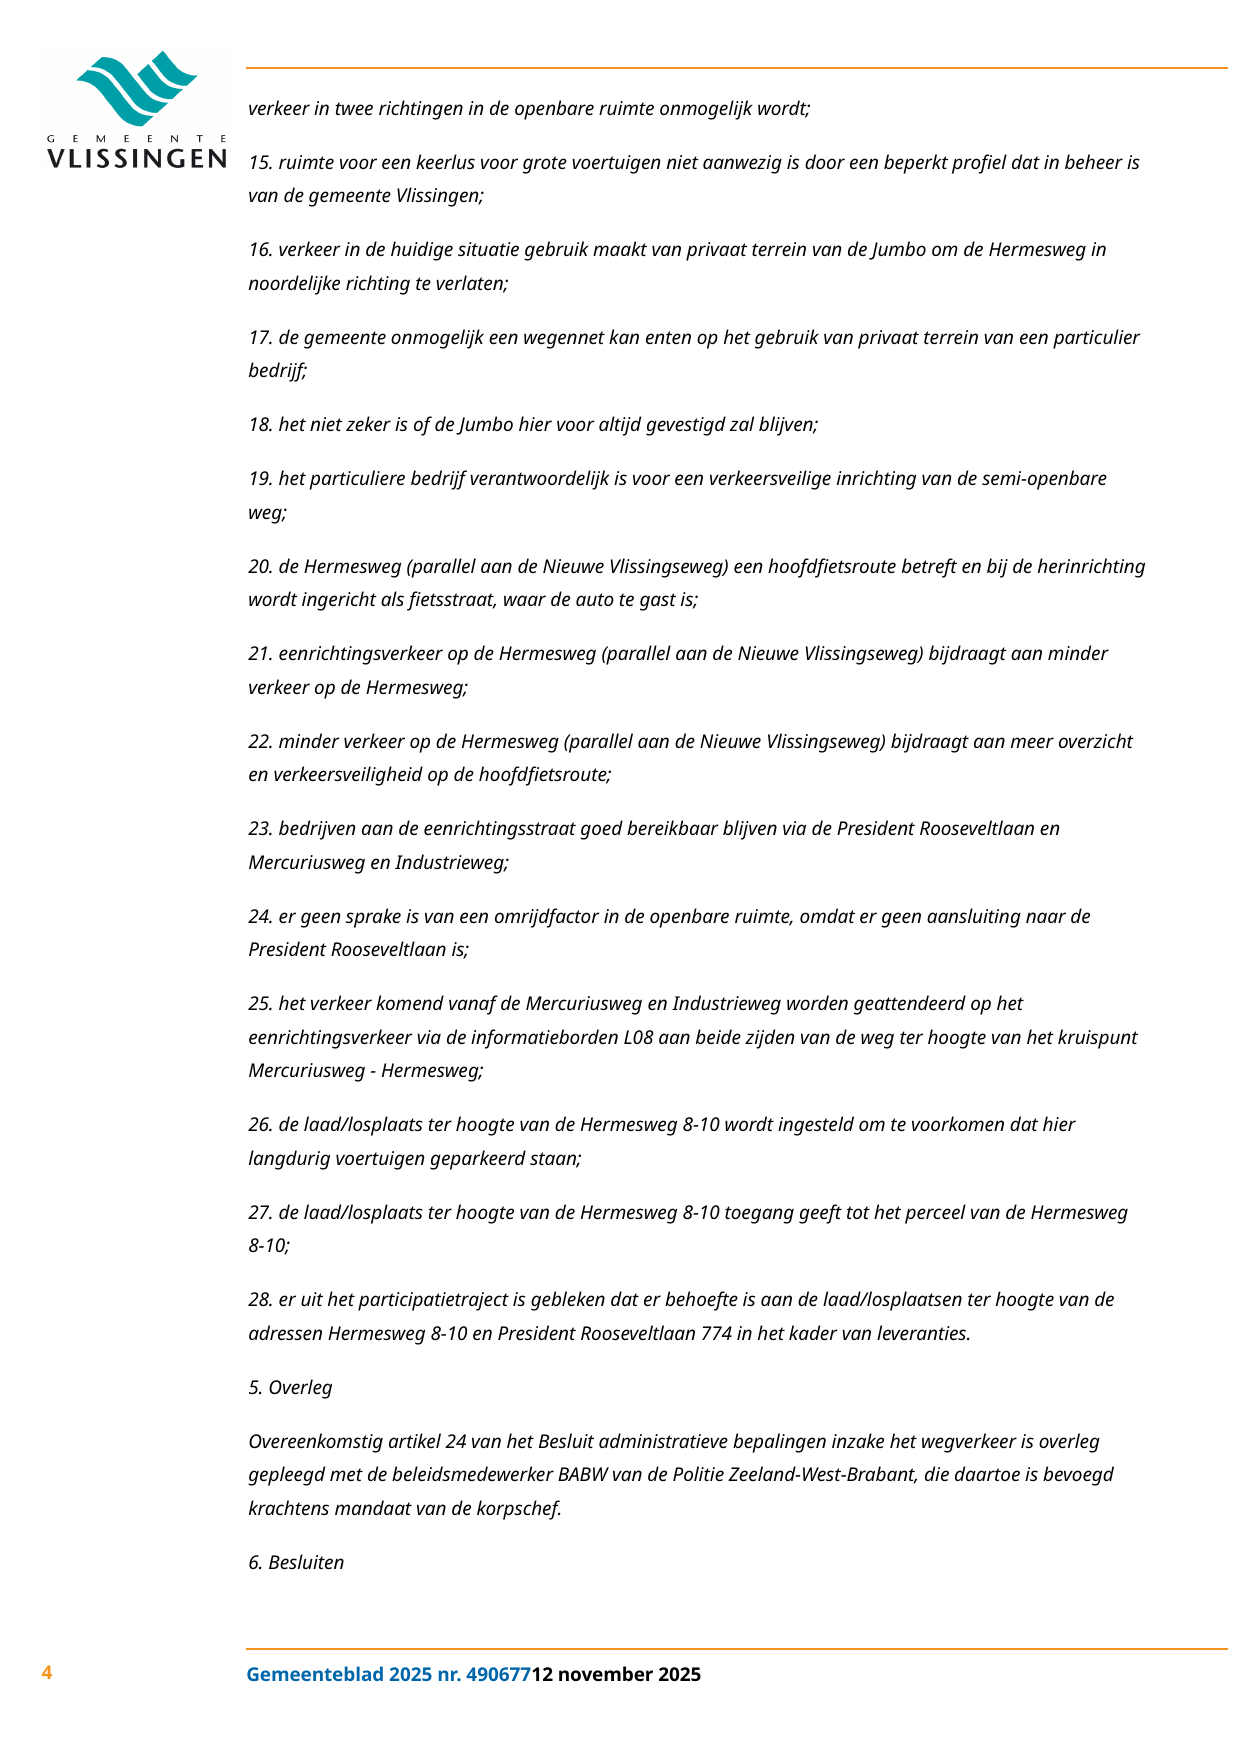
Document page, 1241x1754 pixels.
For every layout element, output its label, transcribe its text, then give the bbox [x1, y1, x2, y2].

text 28. er uit het participatietraject is gebleken dat er behoefte is aan de laad/losplaatsen ter hoogte van de adressen Hermesweg 8-10 en President Rooseveltlaan 774 in het kader van leveranties. [248, 1286, 1152, 1346]
text 19. het particuliere bedrijf verantwoordelijk is voor een verkeersveilige inrichting van de semi-openbare weg; [248, 465, 1152, 524]
text 25. het verkeer komend vanaf de Mercuriusweg en Industrieweg worden geattendeerd op het eenrichtingsverkeer via de informatieborden L08 aan beide zijden van de weg ter hoogte van het kruispunt Mercuriusweg - Hermesweg; [248, 990, 1152, 1083]
picture [41, 47, 231, 172]
text 5. Overleg [248, 1374, 1152, 1399]
text verkeer in twee richtingen in de openbare ruimte onmogelijk wordt; [248, 95, 1152, 121]
text 15. ruimte voor een keerlus voor grote voertuigen niet aanwezig is door een beperkt profiel dat in beheer is van de gemeente Vlissingen; [248, 149, 1152, 208]
text 20. de Hermesweg (parallel aan de Nieuwe Vlissingseweg) een hoofdfietsroute betreft en bij de herinrichting wordt ingericht als fietsstraat, waar de auto te gast is; [248, 553, 1152, 612]
text Overeenkomstig artikel 24 van het Besluit administratieve bepalingen inzake het wegverkeer is overleg gepleegd met de beleidsmedewerker BABW van de Politie Zeeland-West-Brabant, die daartoe is bevoegd krachtens mandaat van de korpschef. [248, 1428, 1152, 1521]
text 26. de laad/losplaats ter hoogte van de Hermesweg 8-10 wordt ingesteld om te voorkomen dat hier langdurig voertuigen geparkeerd staan; [248, 1111, 1152, 1171]
text 23. bedrijven aan de eenrichtingsstraat goed bereikbaar blijven via de President Rooseveltlaan en Mercuriusweg en Industrieweg; [248, 815, 1152, 874]
text 18. het niet zeker is of de Jumbo hier voor altijd gevestigd zal blijven; [248, 411, 1152, 437]
text 27. de laad/losplaats ter hoogte van de Hermesweg 8-10 toegang geeft tot het perceel van de Hermesweg 8-10; [248, 1199, 1152, 1258]
text 21. eenrichtingsverkeer op de Hermesweg (parallel aan de Nieuwe Vlissingseweg) bijdraagt aan minder verkeer op de Hermesweg; [248, 640, 1152, 699]
text 22. minder verkeer op de Hermesweg (parallel aan de Nieuwe Vlissingseweg) bijdraagt aan meer overzicht en verkeersveiligheid op de hoofdfietsroute; [248, 728, 1152, 787]
text 17. de gemeente onmogelijk een wegennet kan enten op het gebruik van privaat terrein van een particulier bedrijf; [248, 324, 1152, 383]
text 16. verkeer in de huidige situatie gebruik maakt van privaat terrein van de Jumbo om de Hermesweg in noordelijke richting te verlaten; [248, 236, 1152, 296]
text 24. er geen sprake is van een omrijdfactor in de openbare ruimte, omdat er geen aansluiting naar de President Rooseveltlaan is; [248, 903, 1152, 962]
text 6. Besluiten [248, 1549, 1152, 1574]
